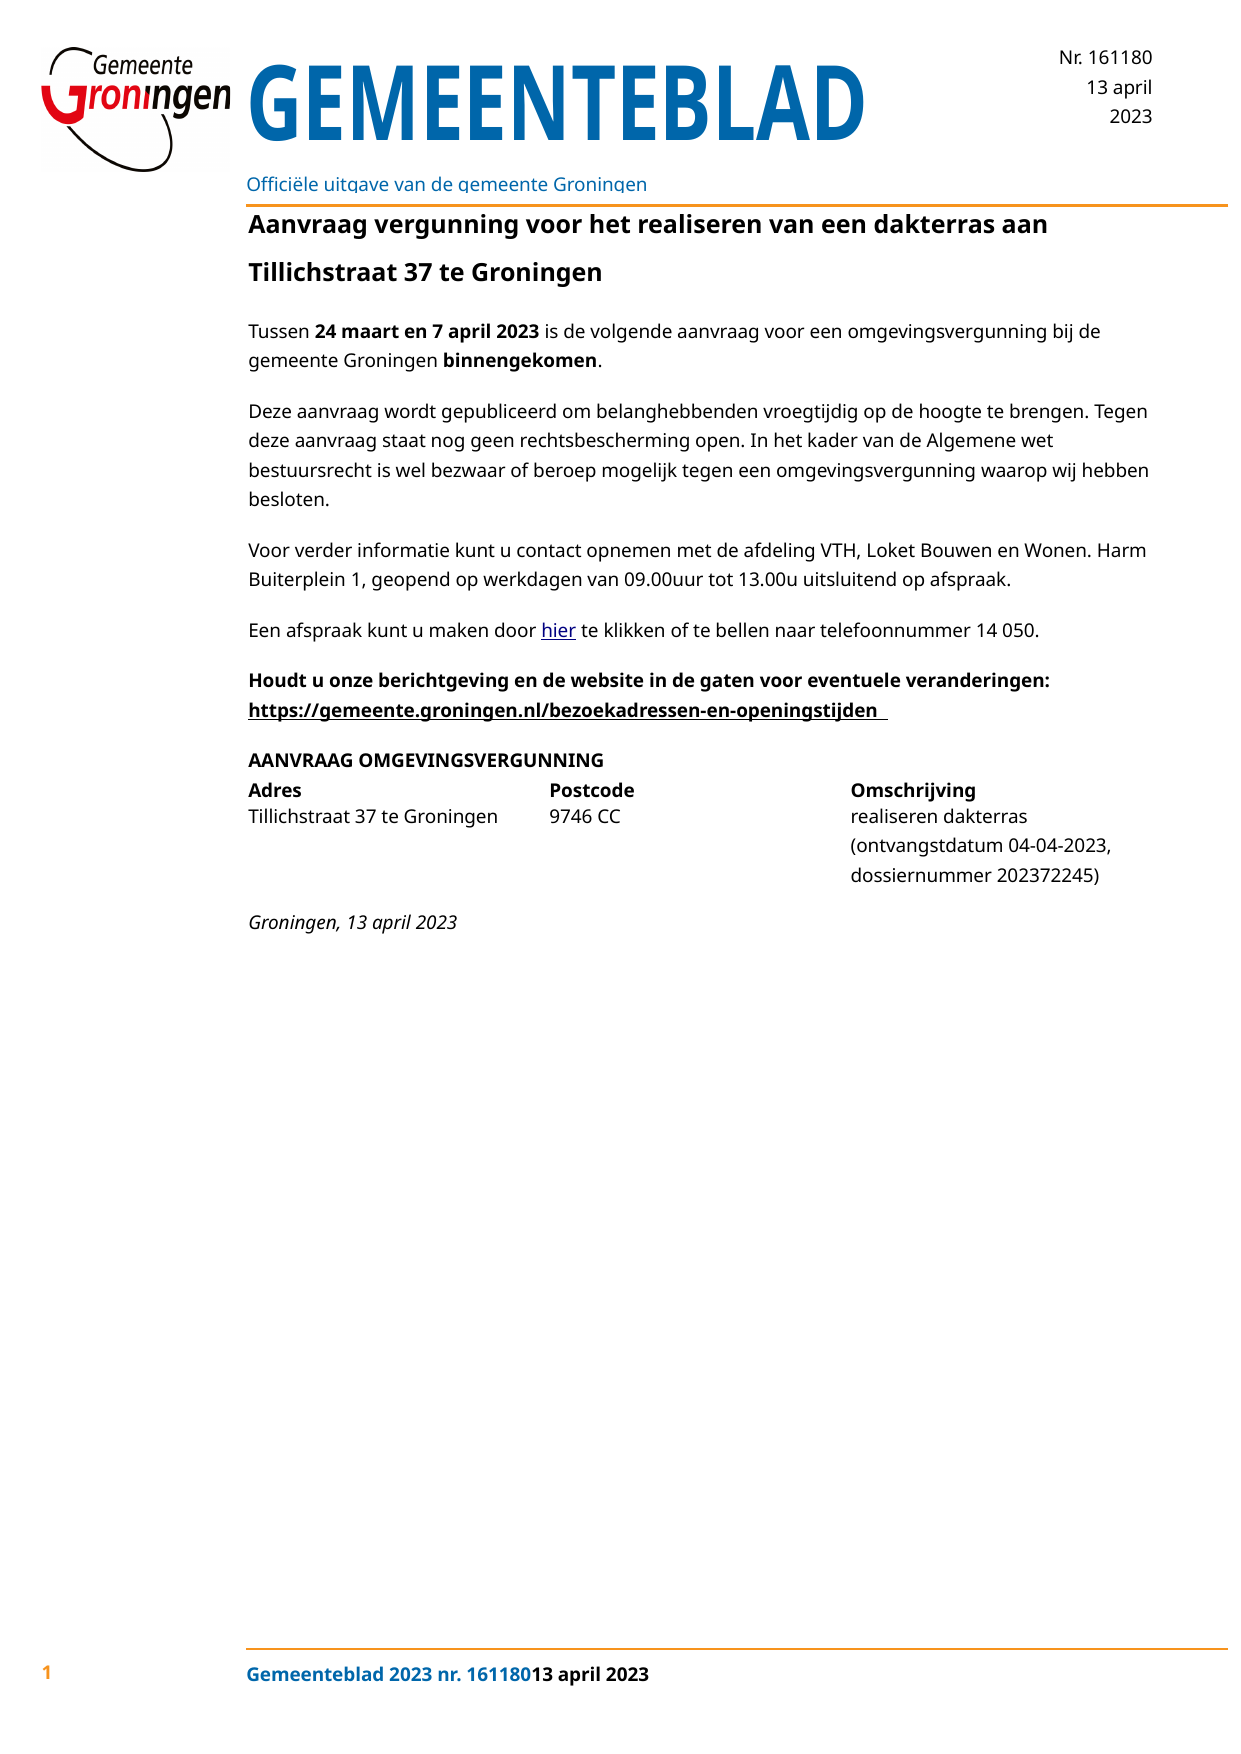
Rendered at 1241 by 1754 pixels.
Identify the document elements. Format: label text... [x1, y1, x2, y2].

table_cell Tillichstraat 37 te Groningen [248, 803, 549, 888]
text Deze aanvraag wordt gepubliceerd om belanghebbenden vroegtijdig op de hoogte te brengen. Tegen deze aanvraag staat nog geen rechtsbescherming open. In het kader van de Algemene wet bestuursrecht is wel bezwaar of beroep mogelijk tegen een omgevingsvergunning waarop wij hebben besloten. [248, 398, 1152, 512]
table_cell 9746 CC [549, 803, 850, 888]
table_cell realiseren dakterras (ontvangstdatum 04-04-2023, dossiernummer 202372245) [850, 803, 1152, 888]
text AANVRAAG OMGEVINGSVERGUNNING [248, 747, 1152, 773]
text Groningen, 13 april 2023 [248, 909, 1152, 935]
text Aanvraag vergunning voor het realiseren van een dakterras aan Tillichstraat 37 te Groningen [248, 207, 1152, 288]
text Een afspraak kunt u maken door hier te klikken of te bellen naar telefoonnummer 14 050. [248, 617, 1152, 643]
text Tussen 24 maart en 7 april 2023 is de volgende aanvraag voor een omgevingsvergunning bij de gemeente Groningen binnengekomen. [248, 318, 1152, 373]
table_header Adres [248, 777, 549, 803]
text Houdt u onze berichtgeving en de website in de gaten voor eventuele veranderingen: https://gemeente.groningen.nl/bezoekadressen-en-openingstijden [248, 667, 1152, 723]
table_header Omschrijving [850, 777, 1152, 803]
picture [41, 47, 231, 172]
table_header Postcode [549, 777, 850, 803]
text Voor verder informatie kunt u contact opnemen met de afdeling VTH, Loket Bouwen en Wonen. Harm Buiterplein 1, geopend op werkdagen van 09.00uur tot 13.00u uitsluitend op afspraak. [248, 537, 1152, 592]
